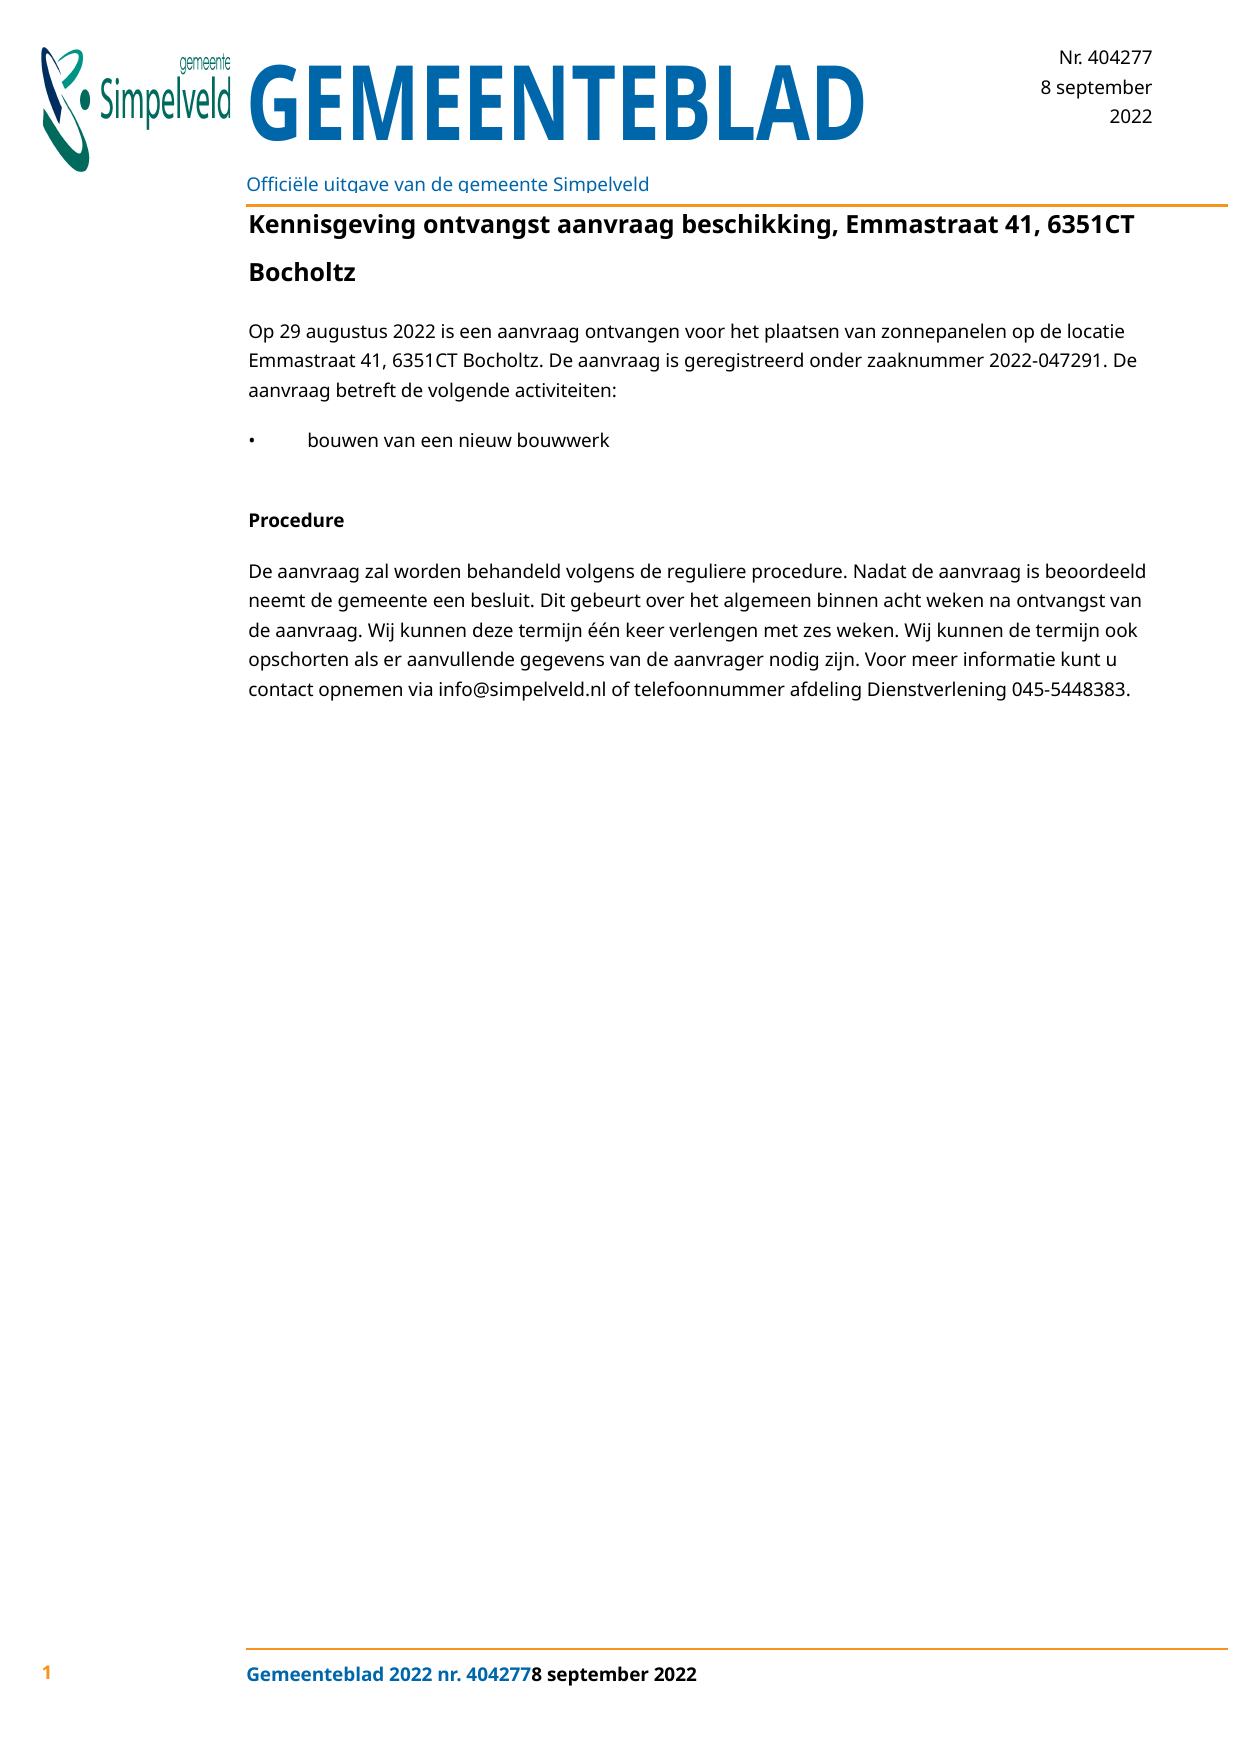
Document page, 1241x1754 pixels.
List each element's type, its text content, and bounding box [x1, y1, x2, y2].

text De aanvraag zal worden behandeld volgens de reguliere procedure. Nadat de aanvraag is beoordeeld neemt de gemeente een besluit. Dit gebeurt over het algemeen binnen acht weken na ontvangst van de aanvraag. Wij kunnen deze termijn één keer verlengen met zes weken. Wij kunnen de termijn ook opschorten als er aanvullende gegevens van de aanvrager nodig zijn. Voor meer informatie kunt u contact opnemen via info@simpelveld.nl of telefoonnummer afdeling Dienstverlening 045-5448383. [248, 558, 1152, 702]
list bouwen van een nieuw bouwwerk [248, 427, 1152, 453]
text Procedure [248, 507, 1152, 533]
picture [41, 47, 231, 172]
text Kennisgeving ontvangst aanvraag beschikking, Emmastraat 41, 6351CT Bocholtz [248, 207, 1152, 288]
text Op 29 augustus 2022 is een aanvraag ontvangen voor het plaatsen van zonnepanelen op de locatie Emmastraat 41, 6351CT Bocholtz. De aanvraag is geregistreerd onder zaaknummer 2022-047291. De aanvraag betreft de volgende activiteiten: [248, 318, 1152, 403]
